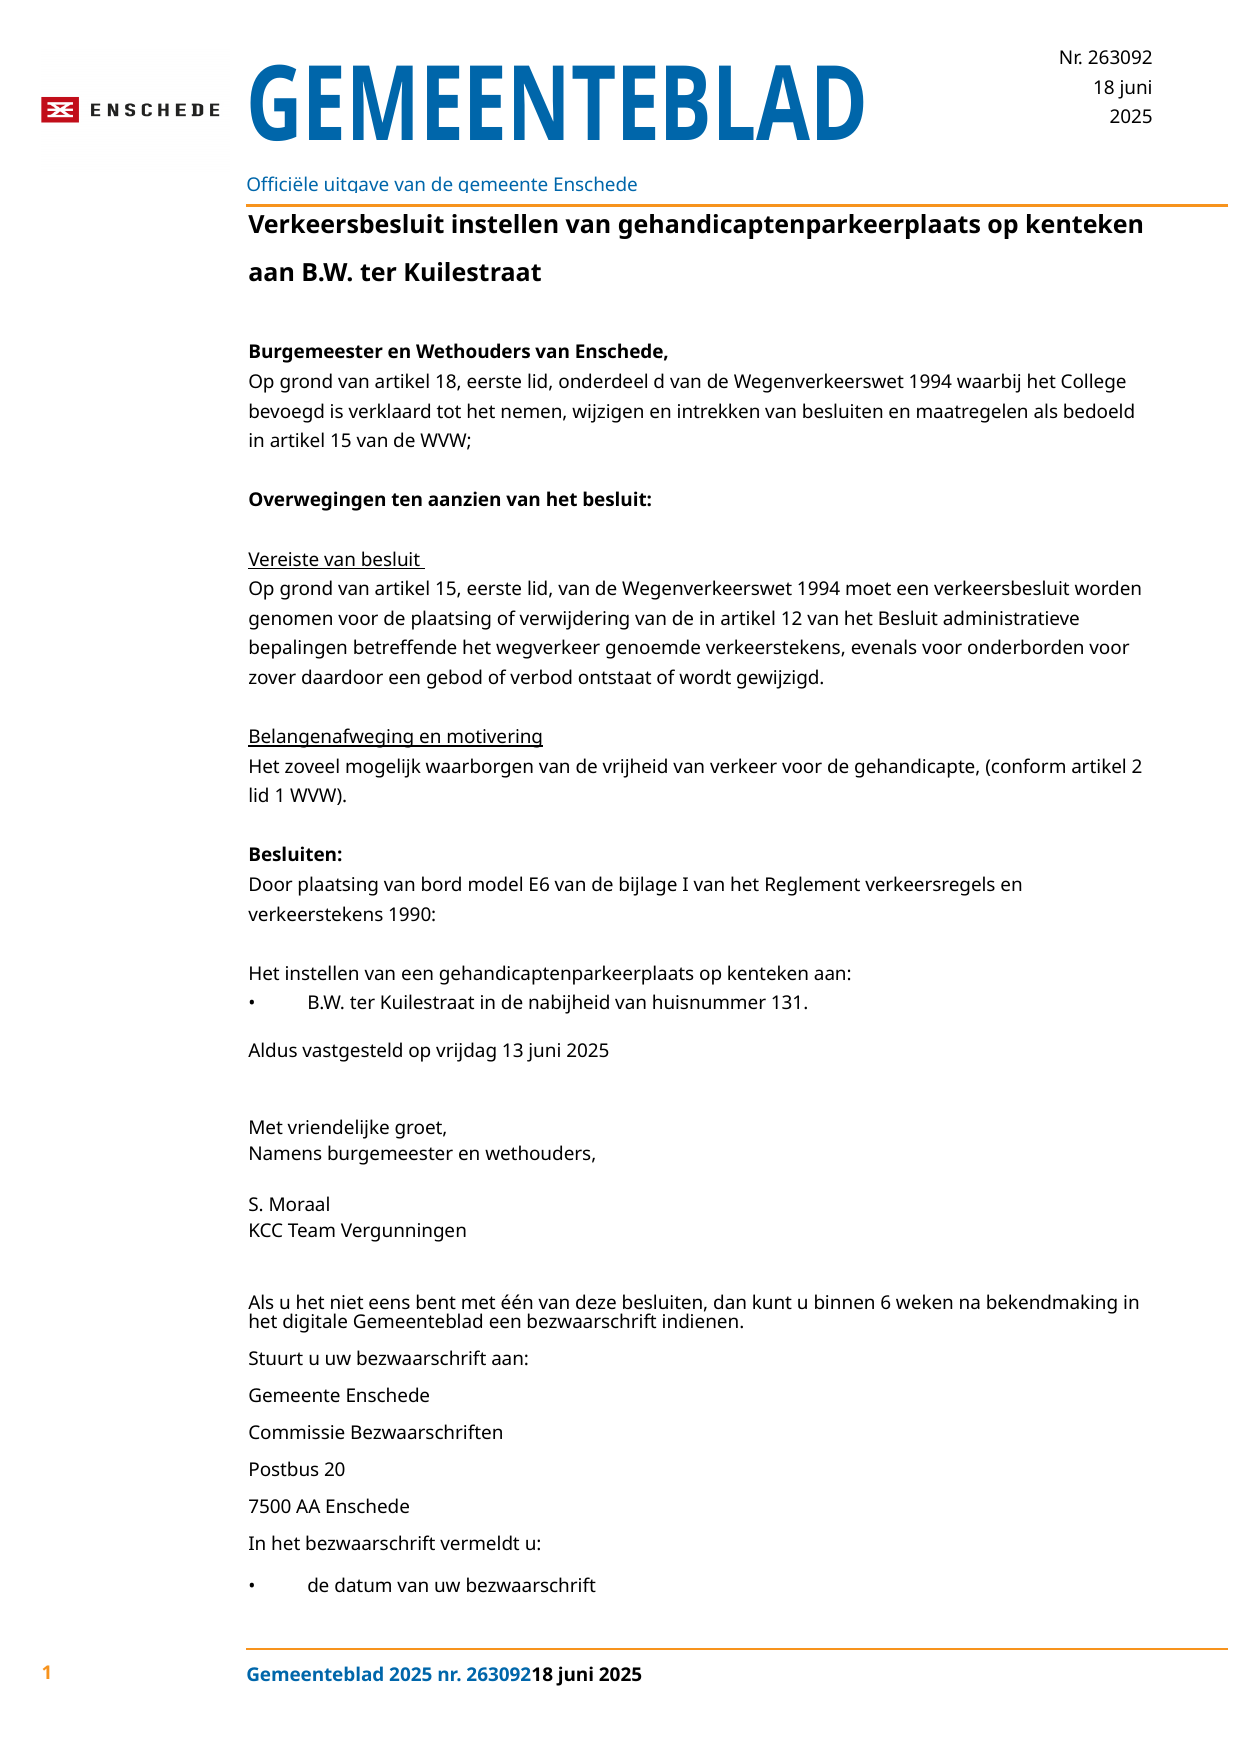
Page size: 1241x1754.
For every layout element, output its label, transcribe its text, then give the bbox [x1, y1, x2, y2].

list B.W. ter Kuilestraat in de nabijheid van huisnummer 131. [248, 989, 1152, 1015]
text Postbus 20 [248, 1461, 1152, 1480]
text Overwegingen ten aanzien van het besluit: [248, 487, 1152, 512]
text Aldus vastgesteld op vrijdag 13 juni 2025 [248, 1037, 1152, 1063]
text Als u het niet eens bent met één van deze besluiten, dan kunt u binnen 6 weken na bekendmaking in het digitale Gemeenteblad een bezwaarschrift indienen. [248, 1294, 1152, 1332]
text Commissie Bezwaarschriften [248, 1424, 1152, 1443]
text Gemeente Enschede [248, 1387, 1152, 1406]
text Het zoveel mogelijk waarborgen van de vrijheid van verkeer voor de gehandicapte, (conform artikel 2 lid 1 WVW). [248, 753, 1152, 808]
text S. Moraal [248, 1192, 1152, 1217]
text Door plaatsing van bord model E6 van de bijlage I van het Reglement verkeersregels en verkeerstekens 1990: [248, 871, 1152, 926]
text Vereiste van besluit [248, 546, 1152, 571]
text Verkeersbesluit instellen van gehandicaptenparkeerplaats op kenteken aan B.W. ter Kuilestraat [248, 207, 1152, 288]
picture [41, 47, 231, 172]
text In het bezwaarschrift vermeldt u: [248, 1535, 1152, 1554]
text Namens burgemeester en wethouders, [248, 1140, 1152, 1166]
text 7500 AA Enschede [248, 1498, 1152, 1517]
text Belangenafweging en motivering [248, 723, 1152, 749]
text KCC Team Vergunningen [248, 1217, 1152, 1243]
text Het instellen van een gehandicaptenparkeerplaats op kenteken aan: [248, 960, 1152, 986]
text Met vriendelijke groet, [248, 1114, 1152, 1140]
text Op grond van artikel 18, eerste lid, onderdeel d van de Wegenverkeerswet 1994 waarbij het College bevoegd is verklaard tot het nemen, wijzigen en intrekken van besluiten en maatregelen als bedoeld in artikel 15 van de WVW; [248, 368, 1152, 453]
text Besluiten: [248, 842, 1152, 867]
text Stuurt u uw bezwaarschrift aan: [248, 1350, 1152, 1369]
list de datum van uw bezwaarschrift [248, 1572, 1152, 1598]
text Op grond van artikel 15, eerste lid, van de Wegenverkeerswet 1994 moet een verkeersbesluit worden genomen voor de plaatsing of verwijdering van de in artikel 12 van het Besluit administratieve bepalingen betreffende het wegverkeer genoemde verkeerstekens, evenals voor onderborden voor zover daardoor een gebod of verbod ontstaat of wordt gewijzigd. [248, 575, 1152, 690]
text Burgemeester en Wethouders van Enschede, [248, 339, 1152, 364]
